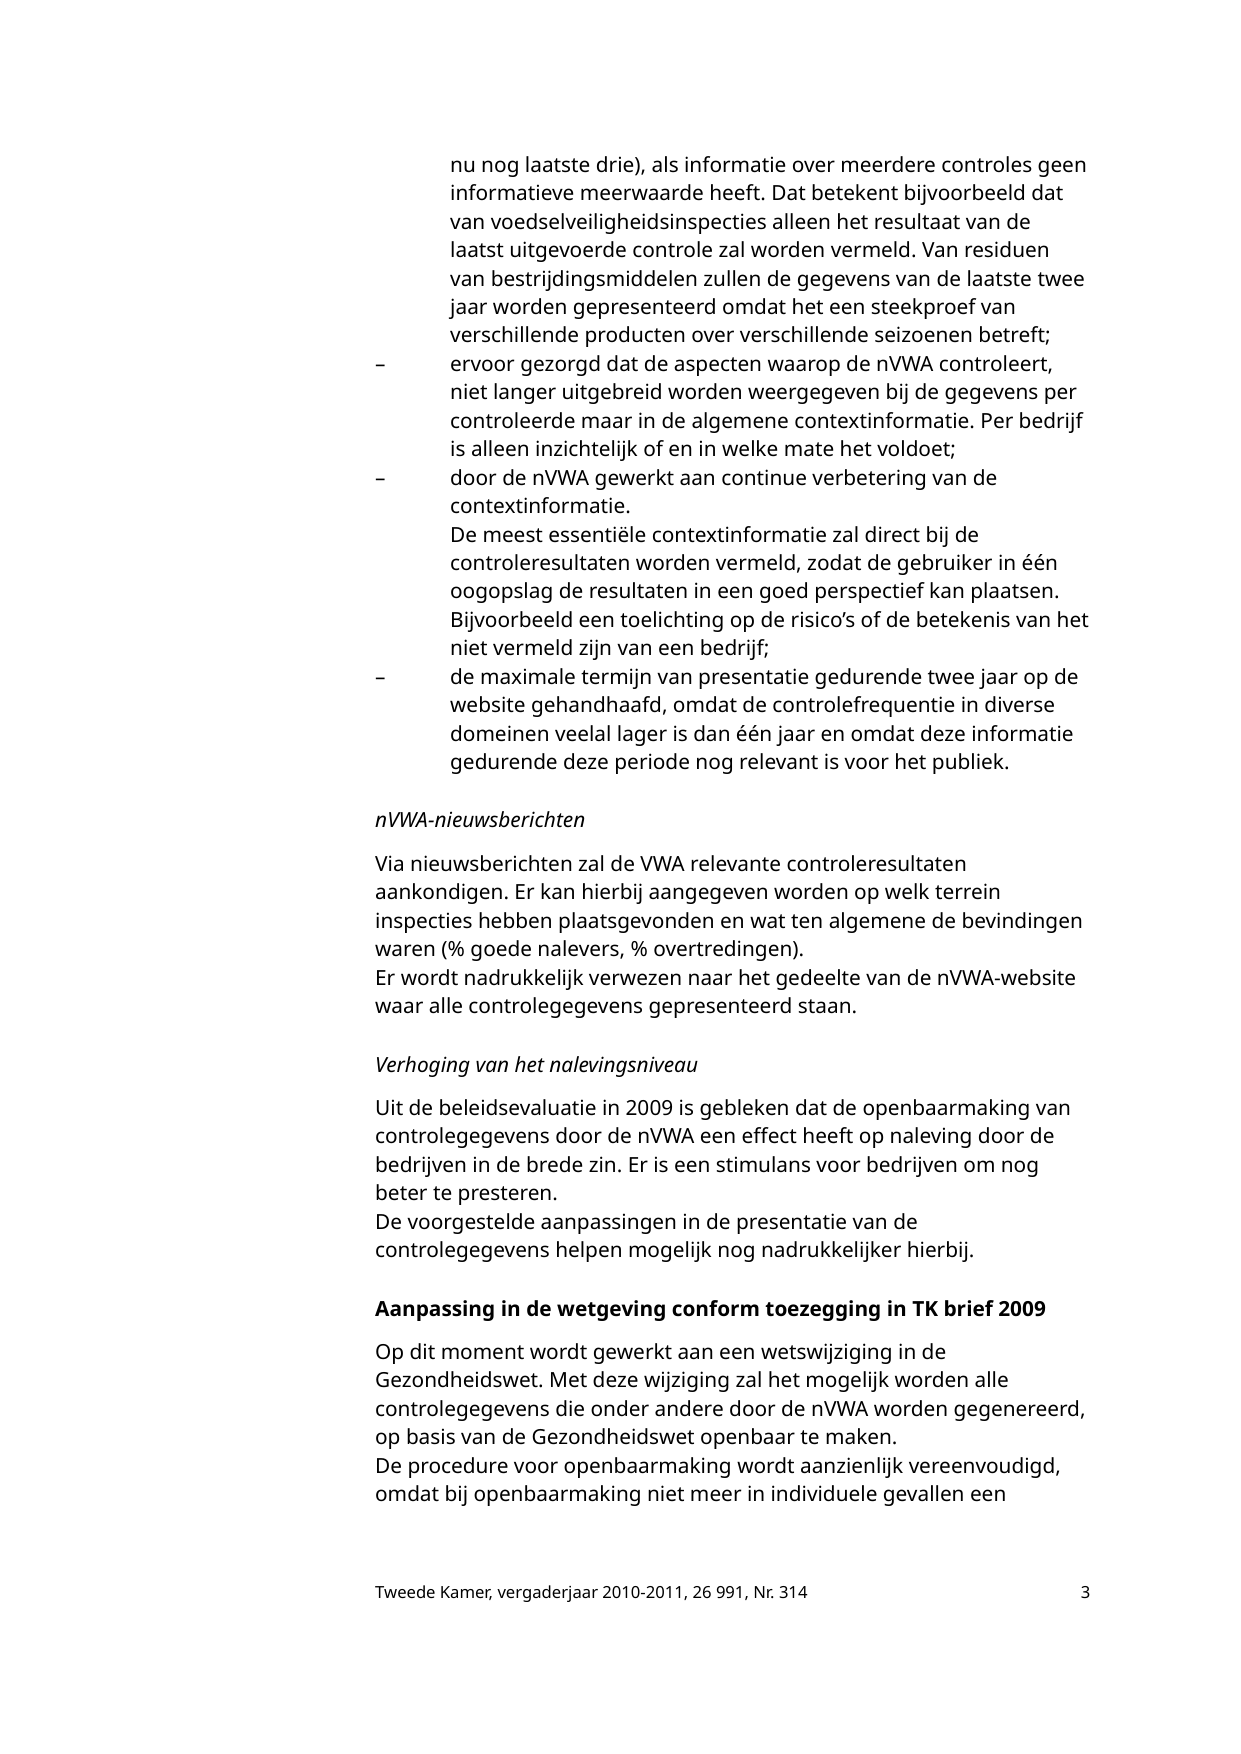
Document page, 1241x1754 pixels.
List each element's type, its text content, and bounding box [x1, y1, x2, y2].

text Uit de beleidsevaluatie in 2009 is gebleken dat de openbaarmaking van controlegegevens door de nVWA een effect heeft op naleving door de bedrijven in de brede zin. Er is een stimulans voor bedrijven om nog beter te presteren. [375, 1093, 1090, 1207]
text nVWA-nieuwsberichten [375, 806, 1090, 834]
text Via nieuwsberichten zal de VWA relevante controleresultaten aankondigen. Er kan hierbij aangegeven worden op welk terrein inspecties hebben plaatsgevonden en wat ten algemene de bevindingen waren (% goede nalevers, % overtredingen). [375, 849, 1090, 963]
text Verhoging van het nalevingsniveau [375, 1050, 1090, 1078]
text Aanpassing in de wetgeving conform toezegging in TK brief 2009 [375, 1294, 1090, 1322]
text De procedure voor openbaarmaking wordt aanzienlijk vereenvoudigd, omdat bij openbaarmaking niet meer in individuele gevallen een [375, 1451, 1090, 1508]
list de maximale termijn van presentatie gedurende twee jaar op de website gehandhaafd, omdat de controlefrequentie in diverse domeinen veelal lager is dan één jaar en omdat deze informatie gedurende deze periode nog relevant is voor het publiek. [375, 662, 1090, 776]
text De voorgestelde aanpassingen in de presentatie van de controlegegevens helpen mogelijk nog nadrukkelijker hierbij. [375, 1207, 1090, 1264]
list De meest essentiële contextinformatie zal direct bij de controleresultaten worden vermeld, zodat de gebruiker in één oogopslag de resultaten in een goed perspectief kan plaatsen. Bijvoorbeeld een toelichting op de risico’s of de betekenis van het niet vermeld zijn van een bedrijf; [375, 520, 1090, 662]
list door de nVWA gewerkt aan continue verbetering van de contextinformatie. [375, 463, 1090, 520]
list nu nog laatste drie), als informatie over meerdere controles geen informatieve meerwaarde heeft. Dat betekent bijvoorbeeld dat van voedselveiligheidsinspecties alleen het resultaat van de laatst uitgevoerde controle zal worden vermeld. Van residuen van bestrijdingsmiddelen zullen de gegevens van de laatste twee jaar worden gepresenteerd omdat het een steekproef van verschillende producten over verschillende seizoenen betreft; [375, 150, 1090, 349]
text Op dit moment wordt gewerkt aan een wetswijziging in de Gezondheidswet. Met deze wijziging zal het mogelijk worden alle controlegegevens die onder andere door de nVWA worden gegenereerd, op basis van de Gezondheidswet openbaar te maken. [375, 1337, 1090, 1451]
text Er wordt nadrukkelijk verwezen naar het gedeelte van de nVWA-website waar alle controlegegevens gepresenteerd staan. [375, 963, 1090, 1020]
list ervoor gezorgd dat de aspecten waarop de nVWA controleert, niet langer uitgebreid worden weergegeven bij de gegevens per controleerde maar in de algemene contextinformatie. Per bedrijf is alleen inzichtelijk of en in welke mate het voldoet; [375, 349, 1090, 463]
